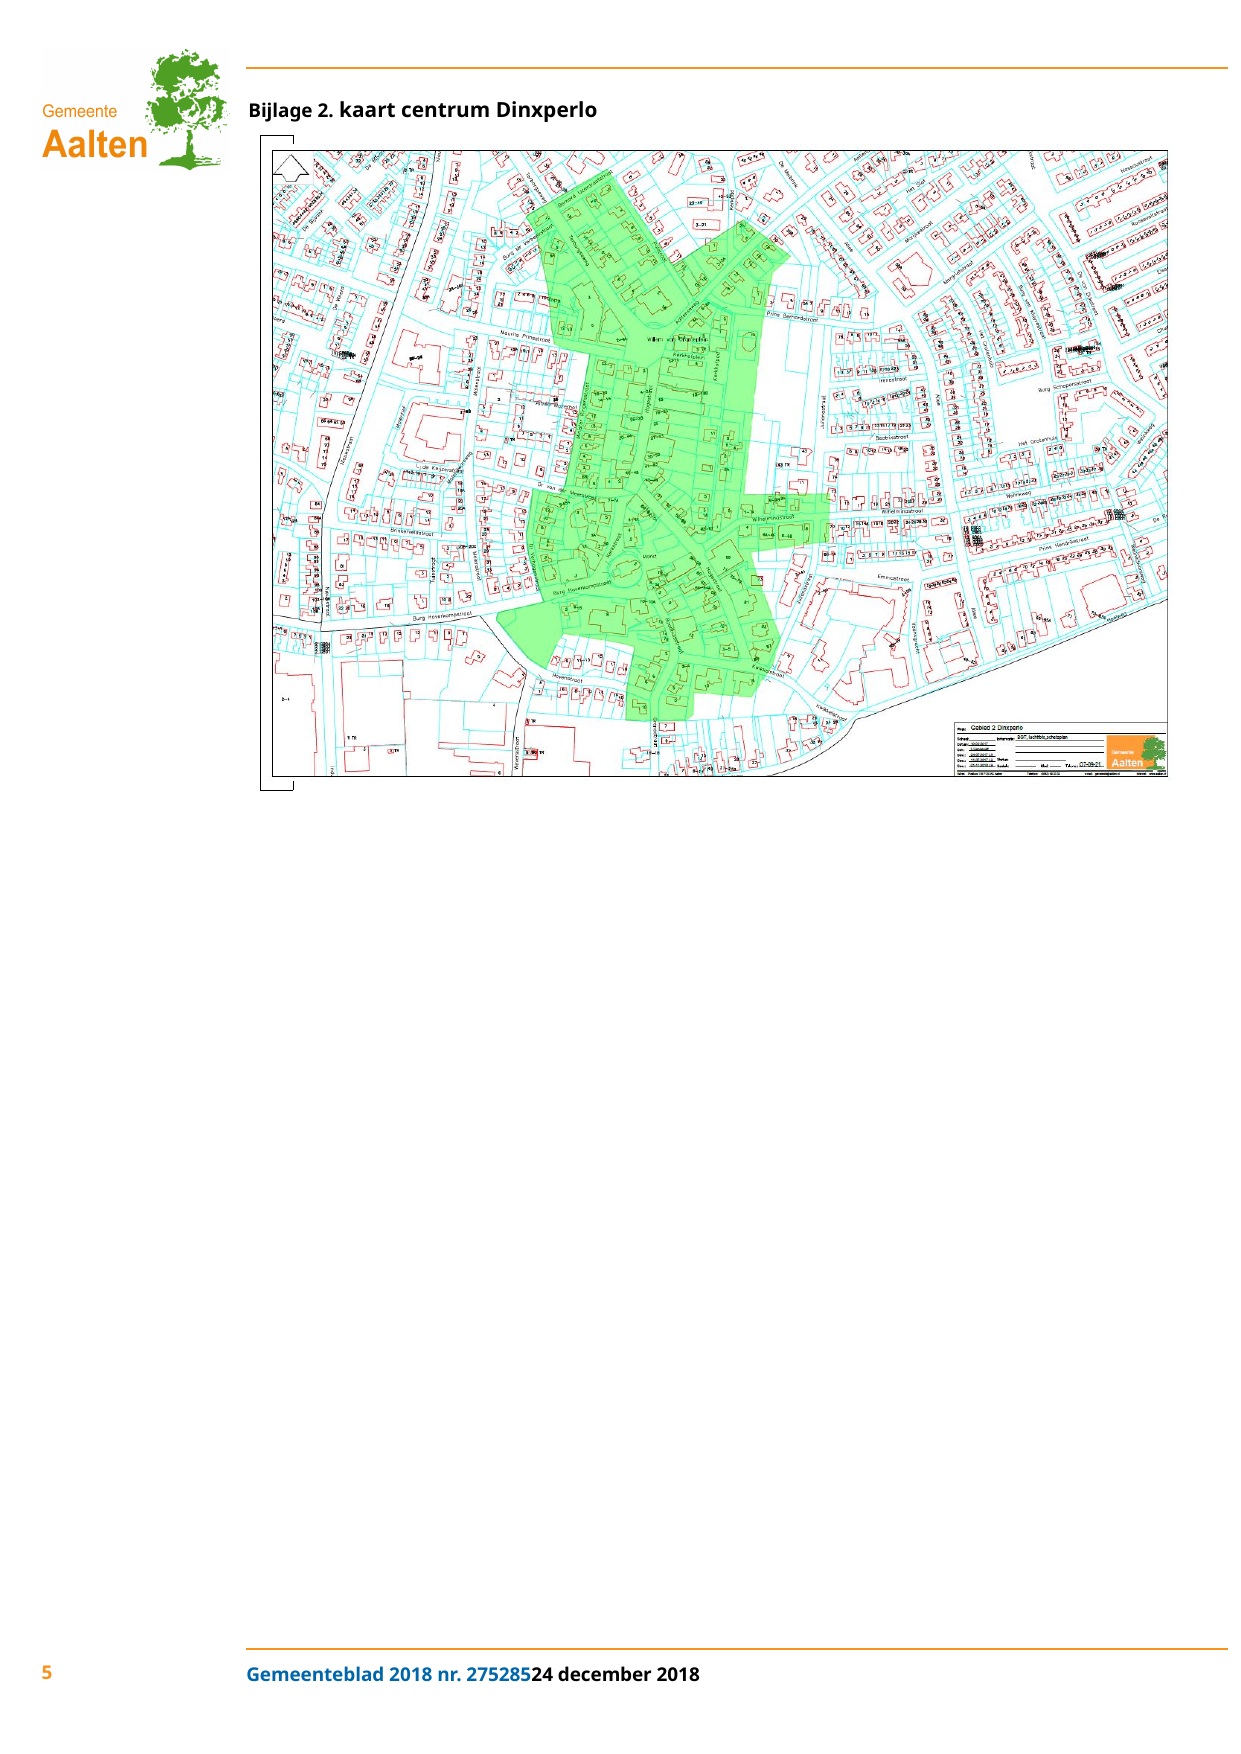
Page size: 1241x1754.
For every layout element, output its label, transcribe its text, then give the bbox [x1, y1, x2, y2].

text Bijlage 2. kaart centrum Dinxperlo [248, 95, 1152, 123]
picture [41, 47, 231, 172]
picture [268, 144, 1173, 781]
